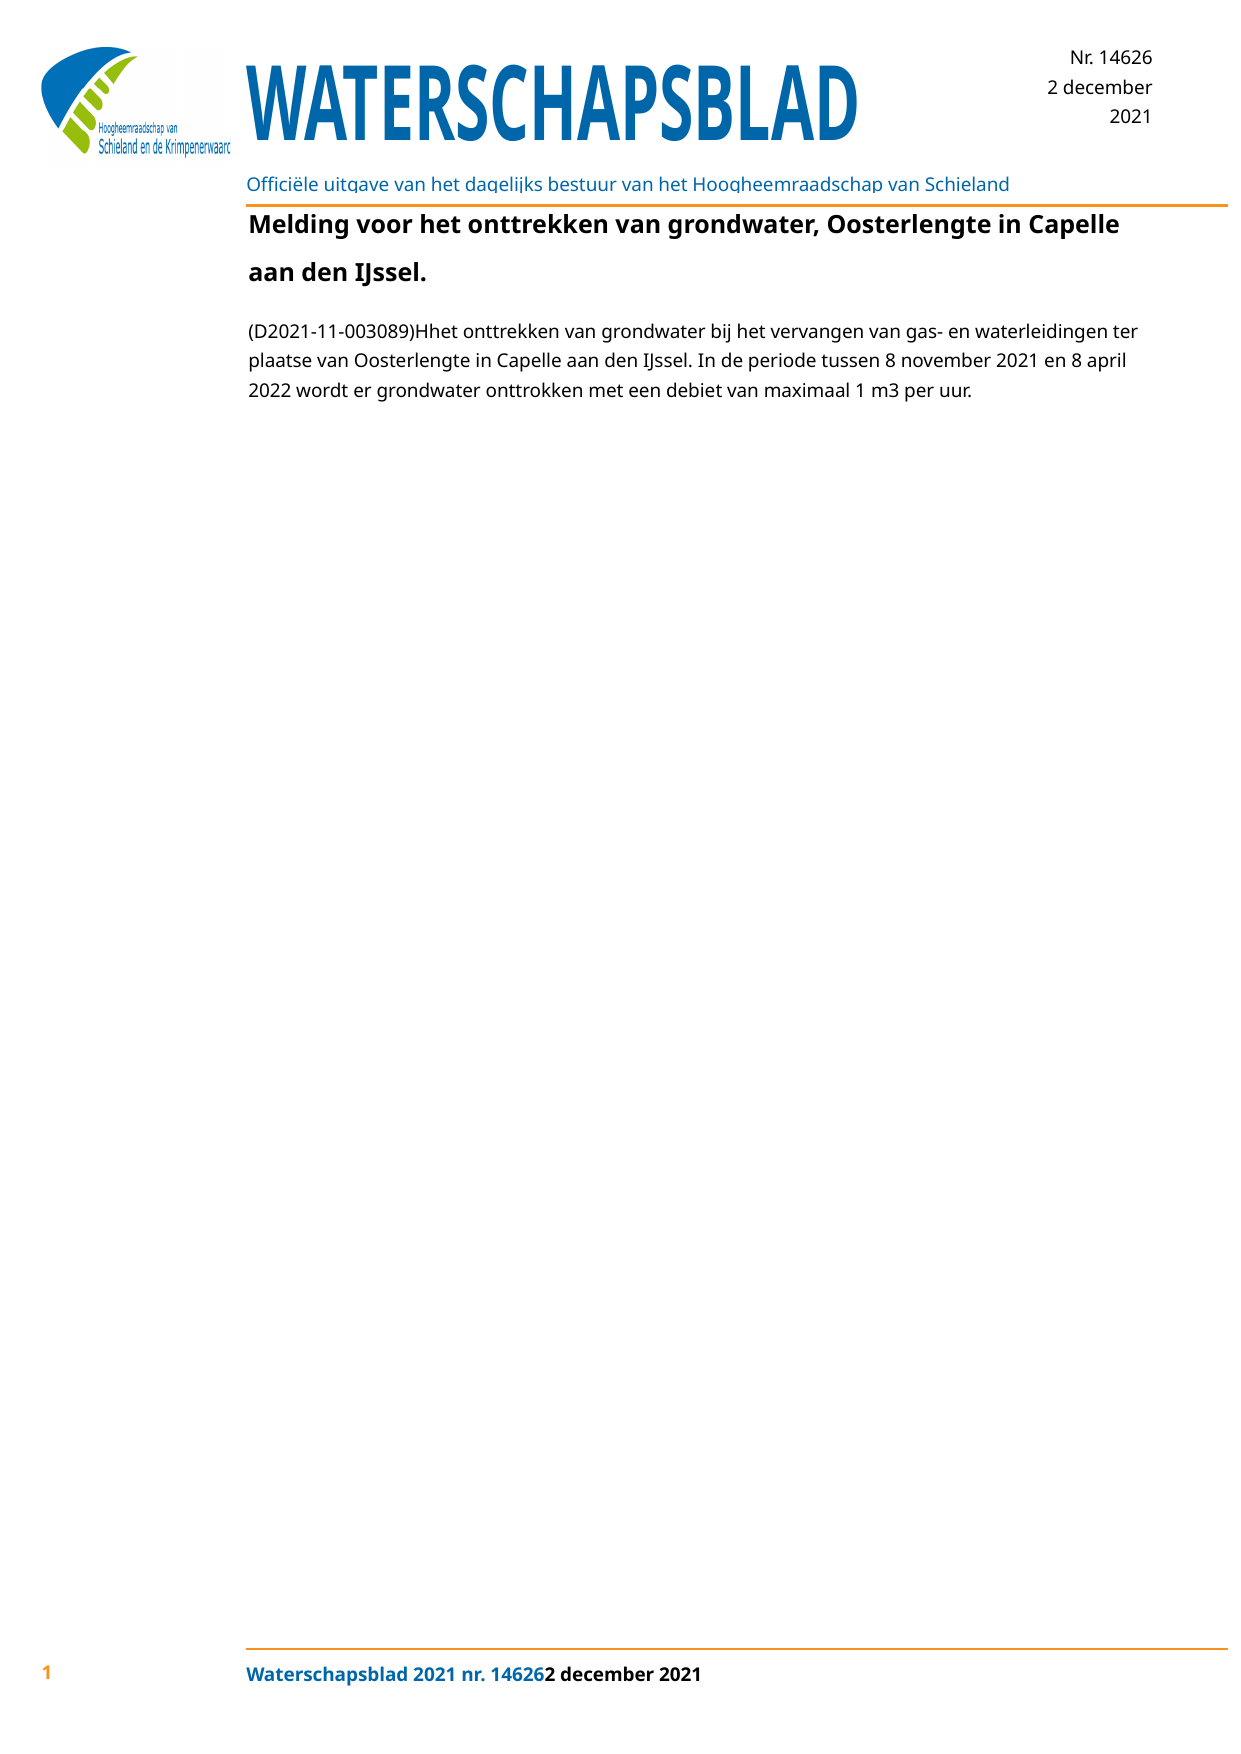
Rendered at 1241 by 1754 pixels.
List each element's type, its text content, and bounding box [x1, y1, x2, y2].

picture [41, 47, 231, 172]
text (D2021-11-003089)Hhet onttrekken van grondwater bij het vervangen van gas- en waterleidingen ter plaatse van Oosterlengte in Capelle aan den IJssel. In de periode tussen 8 november 2021 en 8 april 2022 wordt er grondwater onttrokken met een debiet van maximaal 1 m3 per uur. [248, 318, 1152, 403]
text Melding voor het onttrekken van grondwater, Oosterlengte in Capelle aan den IJssel. [248, 207, 1152, 288]
